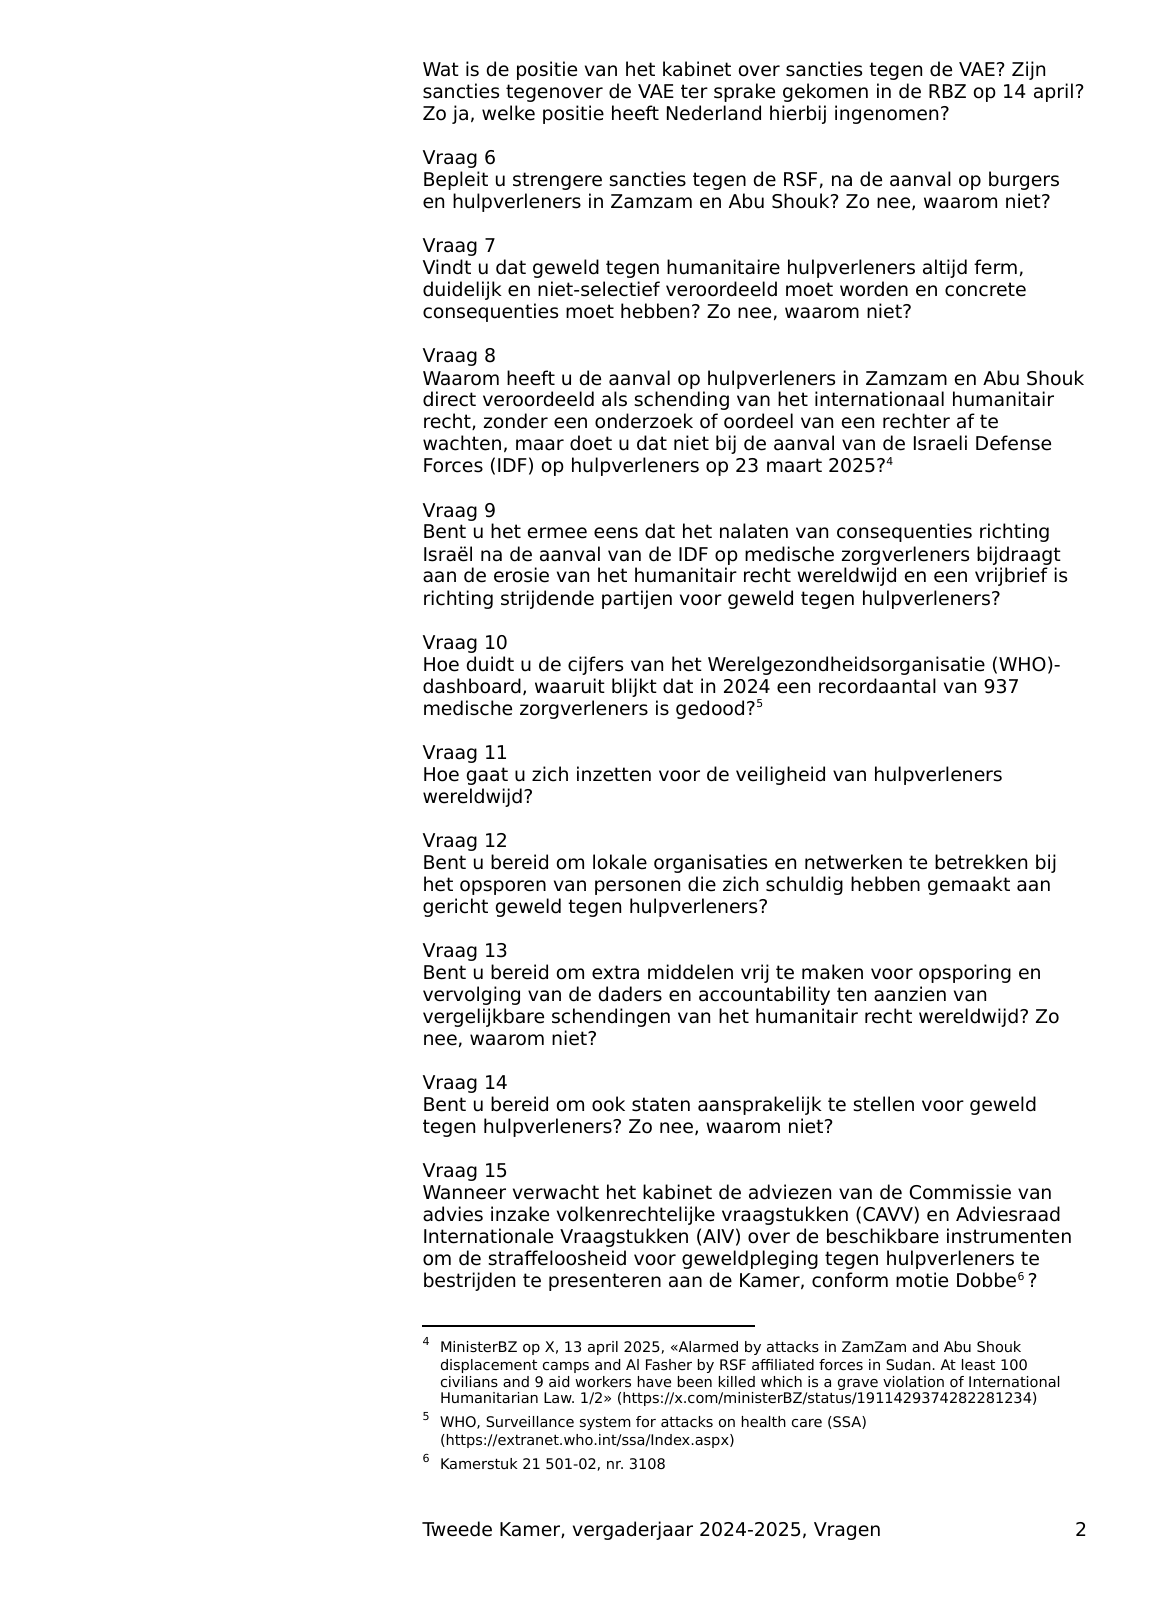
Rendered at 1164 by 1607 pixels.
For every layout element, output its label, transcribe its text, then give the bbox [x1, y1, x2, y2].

text Vraag 10 [422, 632, 1087, 653]
text Hoe duidt u de cijfers van het Werelgezondheidsorganisatie (WHO)-dashboard, waaruit blijkt dat in 2024 een recordaantal van 937 medische zorgverleners is gedood? [422, 653, 1087, 719]
text Bent u het ermee eens dat het nalaten van consequenties richting Israël na de aanval van de IDF op medische zorgverleners bijdraagt aan de erosie van het humanitair recht wereldwijd en een vrijbrief is richting strijdende partijen voor geweld tegen hulpverleners? [422, 521, 1087, 609]
text Vraag 12 [422, 830, 1087, 852]
text Hoe gaat u zich inzetten voor de veiligheid van hulpverleners wereldwijd? [422, 764, 1087, 808]
text Vraag 11 [422, 742, 1087, 764]
text WHO, Surveillance system for attacks on health care (SSA) (https://extranet.who.int/ssa/Index.aspx) [422, 1410, 1087, 1449]
text MinisterBZ op X, 13 april 2025, «Alarmed by attacks in ZamZam and Abu Shouk displacement camps and Al Fasher by RSF affiliated forces in Sudan. At least 100 civilians and 9 aid workers have been killed which is a grave violation of International Humanitarian Law. 1/2» (https://x.com/ministerBZ/status/1911429374282281234) [422, 1335, 1087, 1407]
text Bent u bereid om lokale organisaties en netwerken te betrekken bij het opsporen van personen die zich schuldig hebben gemaakt aan gericht geweld tegen hulpverleners? [422, 852, 1087, 918]
text Vraag 15 [422, 1160, 1087, 1182]
text Bepleit u strengere sancties tegen de RSF, na de aanval op burgers en hulpverleners in Zamzam en Abu Shouk? Zo nee, waarom niet? [422, 169, 1087, 213]
text Bent u bereid om ook staten aansprakelijk te stellen voor geweld tegen hulpverleners? Zo nee, waarom niet? [422, 1094, 1087, 1138]
text Vraag 8 [422, 345, 1087, 367]
text Vraag 7 [422, 235, 1087, 257]
text Bent u bereid om extra middelen vrij te maken voor opsporing en vervolging van de daders en accountability ten aanzien van vergelijkbare schendingen van het humanitair recht wereldwijd? Zo nee, waarom niet? [422, 962, 1087, 1050]
text Vraag 9 [422, 499, 1087, 521]
text Waarom heeft u de aanval op hulpverleners in Zamzam en Abu Shouk direct veroordeeld als schending van het internationaal humanitair recht, zonder een onderzoek of oordeel van een rechter af te wachten, maar doet u dat niet bij de aanval van de Israeli Defense Forces (IDF) op hulpverleners op 23 maart 2025? [422, 367, 1087, 477]
text Vindt u dat geweld tegen humanitaire hulpverleners altijd ferm, duidelijk en niet-selectief veroordeeld moet worden en concrete consequenties moet hebben? Zo nee, waarom niet? [422, 257, 1087, 323]
text Wanneer verwacht het kabinet de adviezen van de Commissie van advies inzake volkenrechtelijke vraagstukken (CAVV) en Adviesraad Internationale Vraagstukken (AIV) over de beschikbare instrumenten om de straffeloosheid voor geweldpleging tegen hulpverleners te bestrijden te presenteren aan de Kamer, conform motie Dobbe? [422, 1182, 1087, 1292]
text Kamerstuk 21 501-02, nr. 3108 [422, 1452, 1087, 1474]
text Vraag 6 [422, 147, 1087, 169]
text Vraag 13 [422, 940, 1087, 962]
text Wat is de positie van het kabinet over sancties tegen de VAE? Zijn sancties tegenover de VAE ter sprake gekomen in de RBZ op 14 april? Zo ja, welke positie heeft Nederland hierbij ingenomen? [422, 59, 1087, 125]
text Vraag 14 [422, 1072, 1087, 1094]
